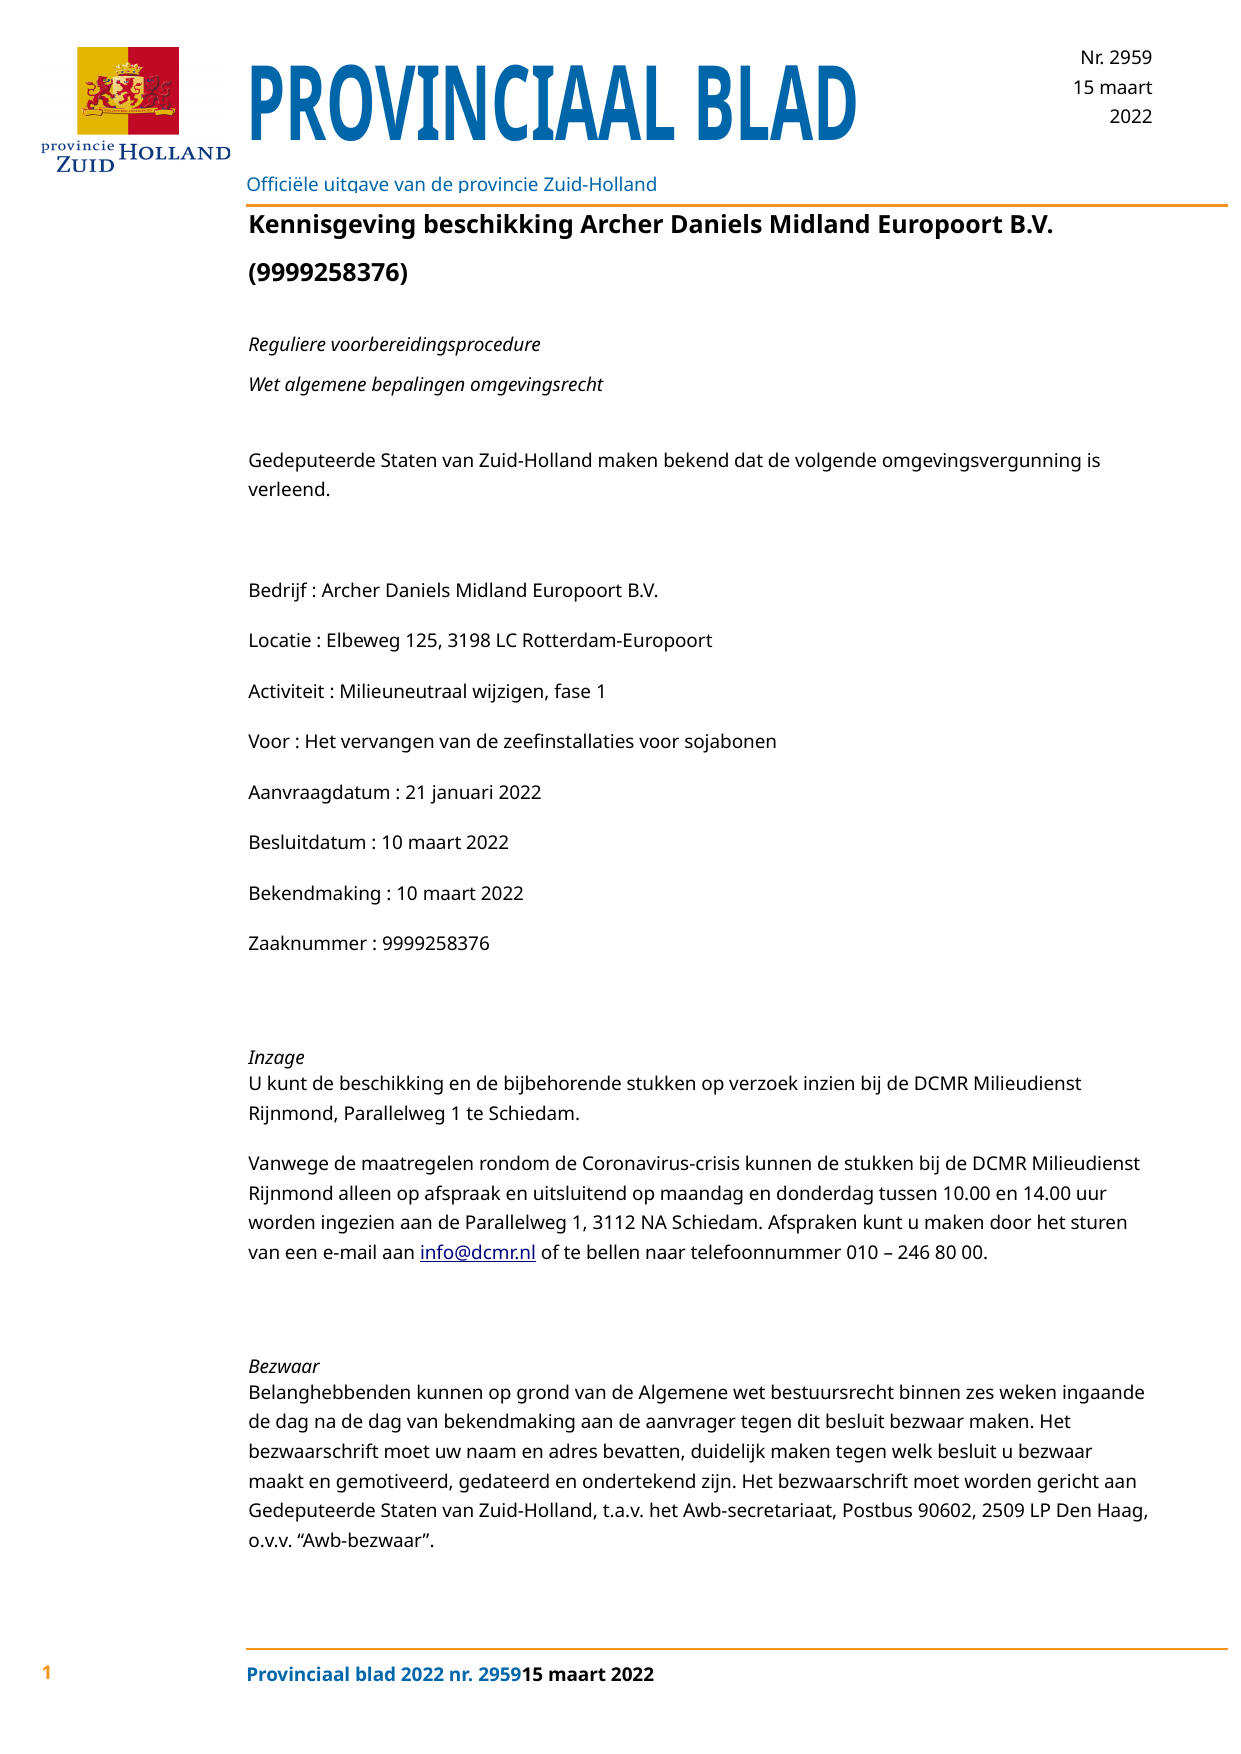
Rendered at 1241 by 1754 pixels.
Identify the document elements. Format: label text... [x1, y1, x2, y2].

text Zaaknummer : 9999258376 [248, 930, 1152, 956]
text Bekendmaking : 10 maart 2022 [248, 880, 1152, 906]
text Voor : Het vervangen van de zeefinstallaties voor sojabonen [248, 728, 1152, 754]
text Aanvraagdatum : 21 januari 2022 [248, 779, 1152, 805]
text Bezwaar [248, 1353, 1152, 1379]
text Gedeputeerde Staten van Zuid-Holland maken bekend dat de volgende omgevingsvergunning is verleend. [248, 447, 1152, 502]
text U kunt de beschikking en de bijbehorende stukken op verzoek inzien bij de DCMR Milieudienst Rijnmond, Parallelweg 1 te Schiedam. [248, 1070, 1152, 1126]
text Locatie : Elbeweg 125, 3198 LC Rotterdam-Europoort [248, 628, 1152, 653]
picture [41, 47, 231, 172]
text Besluitdatum : 10 maart 2022 [248, 829, 1152, 855]
text Belanghebbenden kunnen op grond van de Algemene wet bestuursrecht binnen zes weken ingaande de dag na de dag van bekendmaking aan de aanvrager tegen dit besluit bezwaar maken. Het bezwaarschrift moet uw naam en adres bevatten, duidelijk maken tegen welk besluit u bezwaar maakt en gemotiveerd, gedateerd en ondertekend zijn. Het bezwaarschrift moet worden gericht aan Gedeputeerde Staten van Zuid-Holland, t.a.v. het Awb-secretariaat, Postbus 90602, 2509 LP Den Haag, o.v.v. “Awb-bezwaar”. [248, 1379, 1152, 1553]
text Inzage [248, 1044, 1152, 1070]
text Wet algemene bepalingen omgevingsrecht [248, 371, 1152, 396]
text Reguliere voorbereidingsprocedure [248, 331, 1152, 357]
text Kennisgeving beschikking Archer Daniels Midland Europoort B.V. (9999258376) [248, 207, 1152, 288]
text Vanwege de maatregelen rondom de Coronavirus-crisis kunnen de stukken bij de DCMR Milieudienst Rijnmond alleen op afspraak en uitsluitend op maandag en donderdag tussen 10.00 en 14.00 uur worden ingezien aan de Parallelweg 1, 3112 NA Schiedam. Afspraken kunt u maken door het sturen van een e-mail aan info@dcmr.nl of te bellen naar telefoonnummer 010 – 246 80 00. [248, 1150, 1152, 1265]
text Bedrijf : Archer Daniels Midland Europoort B.V. [248, 577, 1152, 603]
text Activiteit : Milieuneutraal wijzigen, fase 1 [248, 678, 1152, 704]
